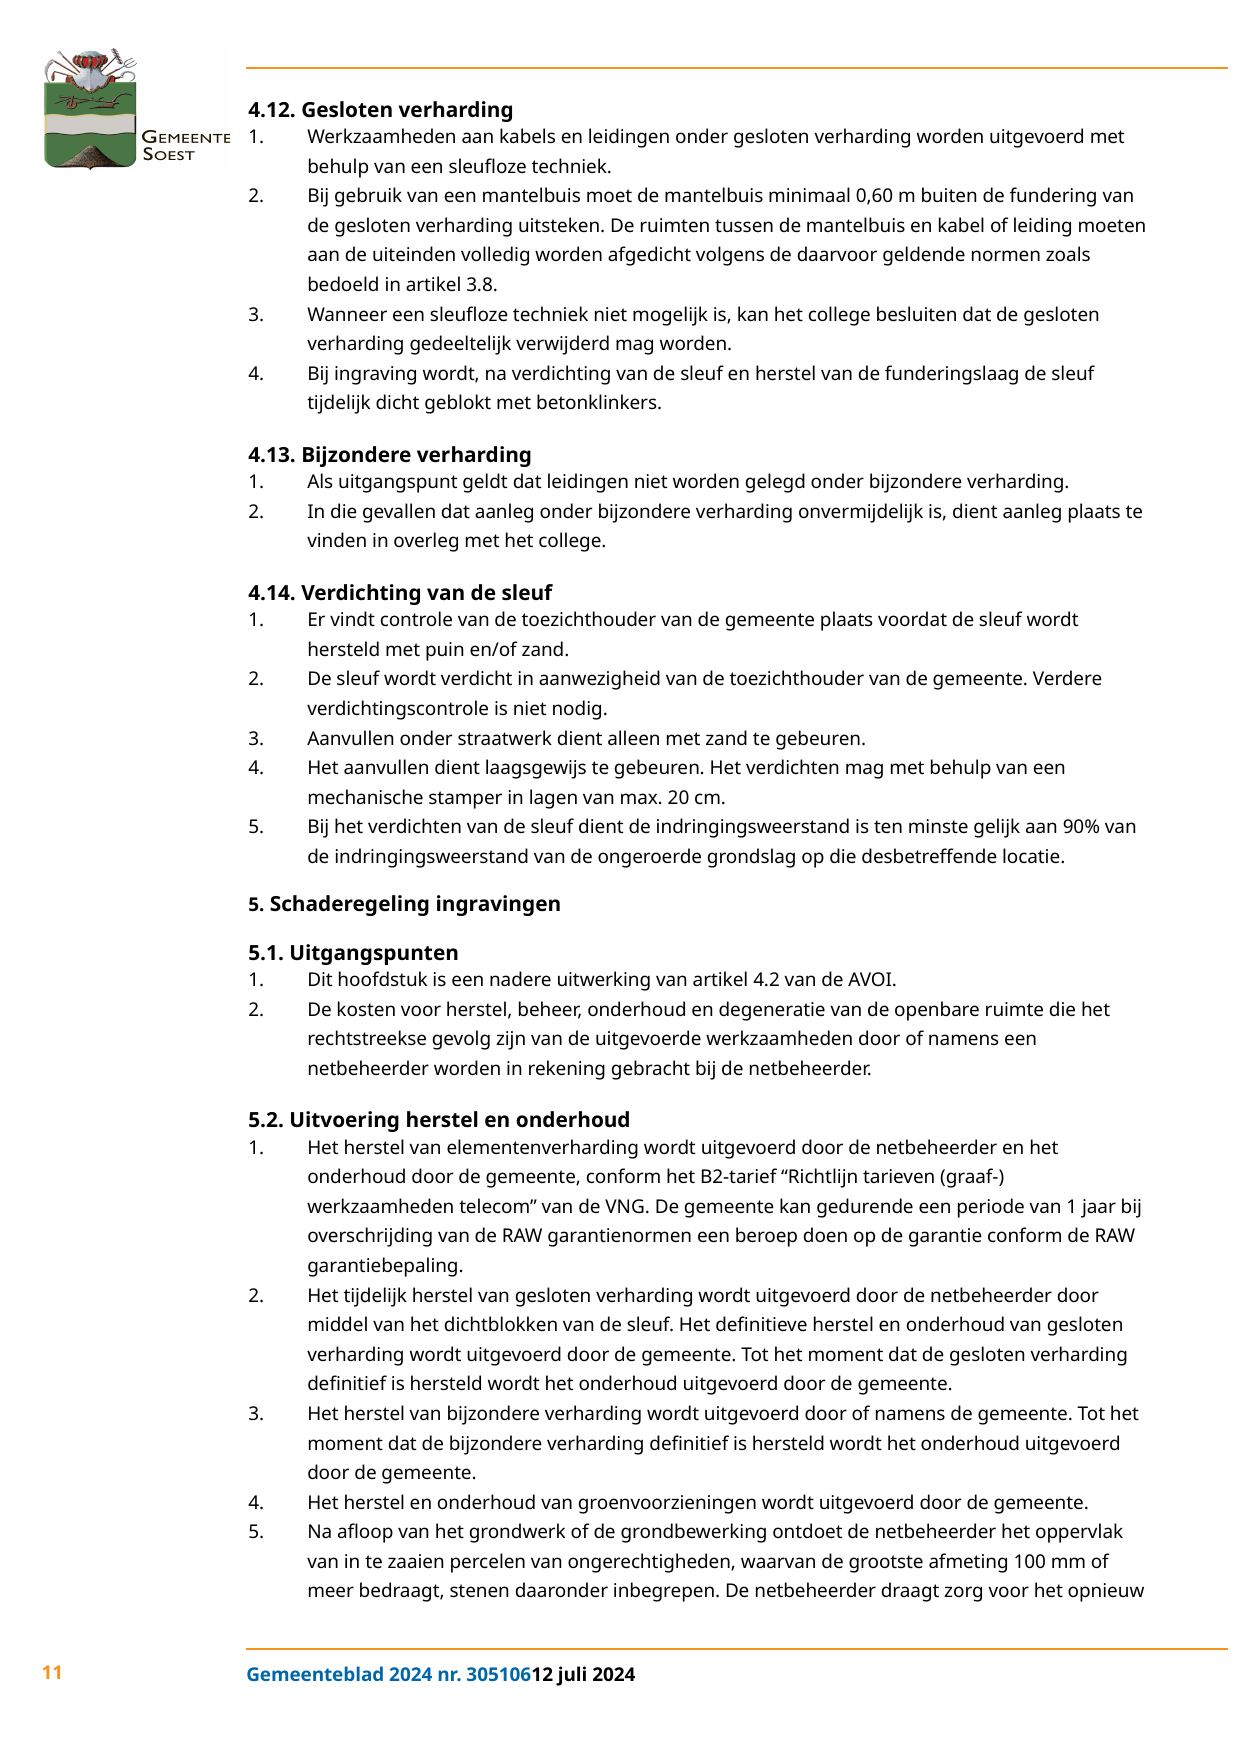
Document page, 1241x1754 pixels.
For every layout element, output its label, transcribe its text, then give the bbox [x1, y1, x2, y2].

list Dit hoofdstuk is een nadere uitwerking van artikel 4.2 van de AVOI. [248, 966, 1152, 992]
list In die gevallen dat aanleg onder bijzondere verharding onvermijdelijk is, dient aanleg plaats te vinden in overleg met het college. [248, 498, 1152, 553]
list Bij gebruik van een mantelbuis moet de mantelbuis minimaal 0,60 m buiten de fundering van de gesloten verharding uitsteken. De ruimten tussen de mantelbuis en kabel of leiding moeten aan de uiteinden volledig worden afgedicht volgens de daarvoor geldende normen zoals bedoeld in artikel 3.8. [248, 182, 1152, 297]
text 4.12. Gesloten verharding [248, 95, 1152, 123]
text 5. Schaderegeling ingravingen [248, 889, 1152, 917]
list De sleuf wordt verdicht in aanwezigheid van de toezichthouder van de gemeente. Verdere verdichtingscontrole is niet nodig. [248, 666, 1152, 721]
list De kosten voor herstel, beheer, onderhoud en degeneratie van de openbare ruimte die het rechtstreekse gevolg zijn van de uitgevoerde werkzaamheden door of namens een netbeheerder worden in rekening gebracht bij de netbeheerder. [248, 996, 1152, 1081]
list Er vindt controle van de toezichthouder van de gemeente plaats voordat de sleuf wordt hersteld met puin en/of zand. [248, 606, 1152, 662]
list Na afloop van het grondwerk of de grondbewerking ontdoet de netbeheerder het oppervlak van in te zaaien percelen van ongerechtigheden, waarvan de grootste afmeting 100 mm of meer bedraagt, stenen daaronder inbegrepen. De netbeheerder draagt zorg voor het opnieuw [248, 1518, 1152, 1603]
list Het herstel van elementenverharding wordt uitgevoerd door de netbeheerder en het onderhoud door de gemeente, conform het B2-tarief “Richtlijn tarieven (graaf-) werkzaamheden telecom” van de VNG. De gemeente kan gedurende een periode van 1 jaar bij overschrijding van de RAW garantienormen een beroep doen op de garantie conform de RAW garantiebepaling. [248, 1134, 1152, 1278]
text 5.1. Uitgangspunten [248, 938, 1152, 966]
text 4.14. Verdichting van de sleuf [248, 578, 1152, 606]
picture [41, 47, 231, 172]
list Wanneer een sleufloze techniek niet mogelijk is, kan het college besluiten dat de gesloten verharding gedeeltelijk verwijderd mag worden. [248, 301, 1152, 356]
list Bij ingraving wordt, na verdichting van de sleuf en herstel van de funderingslaag de sleuf tijdelijk dicht geblokt met betonklinkers. [248, 360, 1152, 415]
list Het aanvullen dient laagsgewijs te gebeuren. Het verdichten mag met behulp van een mechanische stamper in lagen van max. 20 cm. [248, 754, 1152, 809]
list Aanvullen onder straatwerk dient alleen met zand te gebeuren. [248, 725, 1152, 750]
text 4.13. Bijzondere verharding [248, 440, 1152, 468]
list Het herstel van bijzondere verharding wordt uitgevoerd door of namens de gemeente. Tot het moment dat de bijzondere verharding definitief is hersteld wordt het onderhoud uitgevoerd door de gemeente. [248, 1400, 1152, 1485]
list Bij het verdichten van de sleuf dient de indringingsweerstand is ten minste gelijk aan 90% van de indringingsweerstand van de ongeroerde grondslag op die desbetreffende locatie. [248, 813, 1152, 869]
list Werkzaamheden aan kabels en leidingen onder gesloten verharding worden uitgevoerd met behulp van een sleufloze techniek. [248, 123, 1152, 178]
list Als uitgangspunt geldt dat leidingen niet worden gelegd onder bijzondere verharding. [248, 468, 1152, 494]
text 5.2. Uitvoering herstel en onderhoud [248, 1106, 1152, 1134]
list Het tijdelijk herstel van gesloten verharding wordt uitgevoerd door de netbeheerder door middel van het dichtblokken van de sleuf. Het definitieve herstel en onderhoud van gesloten verharding wordt uitgevoerd door de gemeente. Tot het moment dat de gesloten verharding definitief is hersteld wordt het onderhoud uitgevoerd door de gemeente. [248, 1282, 1152, 1396]
list Het herstel en onderhoud van groenvoorzieningen wordt uitgevoerd door de gemeente. [248, 1489, 1152, 1515]
